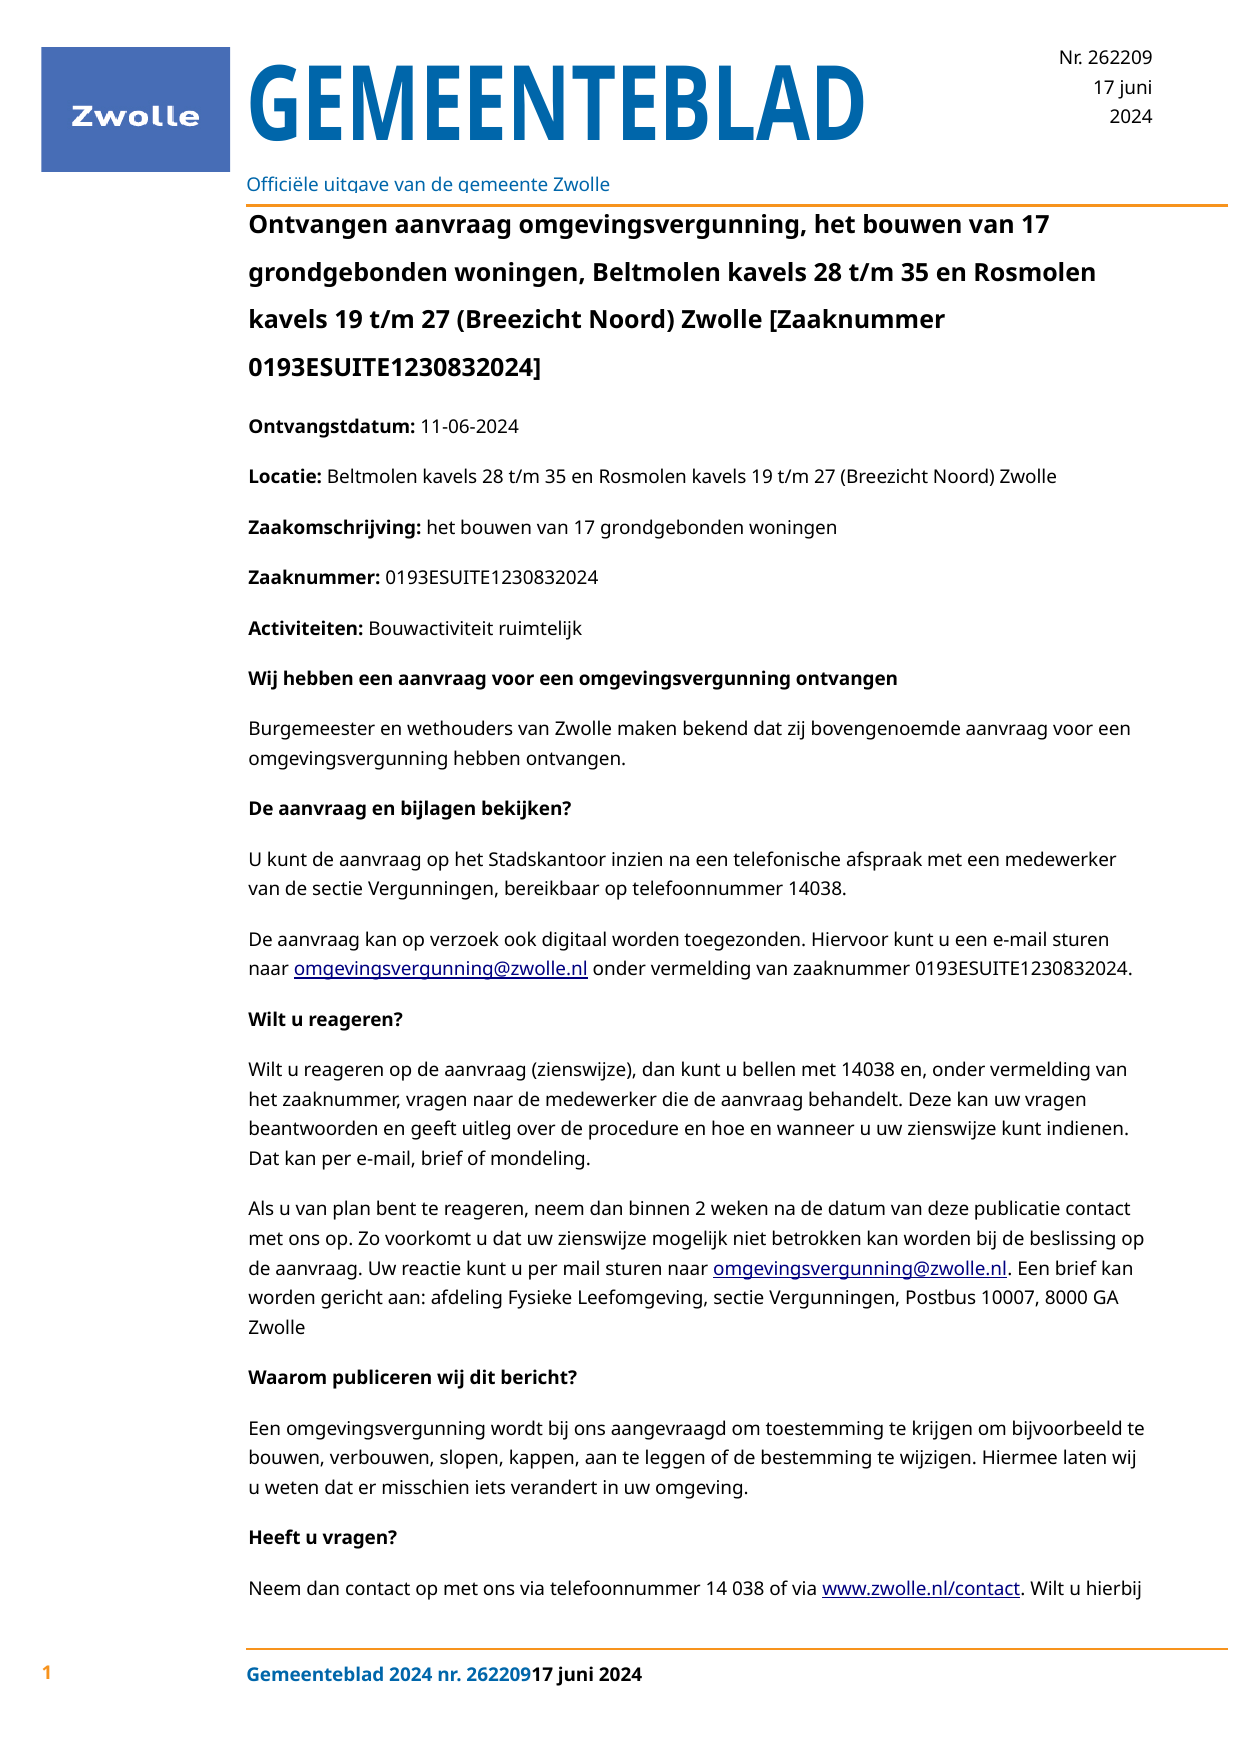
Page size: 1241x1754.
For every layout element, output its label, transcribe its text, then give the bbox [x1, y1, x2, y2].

picture [41, 47, 231, 172]
text Locatie: Beltmolen kavels 28 t/m 35 en Rosmolen kavels 19 t/m 27 (Breezicht Noord) Zwolle [248, 463, 1152, 489]
text Wilt u reageren? [248, 1006, 1152, 1032]
text Zaaknummer: 0193ESUITE1230832024 [248, 564, 1152, 590]
text De aanvraag kan op verzoek ook digitaal worden toegezonden. Hiervoor kunt u een e-mail sturen naar omgevingsvergunning@zwolle.nl onder vermelding van zaaknummer 0193ESUITE1230832024. [248, 926, 1152, 981]
text Neem dan contact op met ons via telefoonnummer 14 038 of via www.zwolle.nl/contact. Wilt u hierbij [248, 1575, 1152, 1601]
text Ontvangstdatum: 11-06-2024 [248, 413, 1152, 439]
text Activiteiten: Bouwactiviteit ruimtelijk [248, 615, 1152, 641]
text Een omgevingsvergunning wordt bij ons aangevraagd om toestemming te krijgen om bijvoorbeeld te bouwen, verbouwen, slopen, kappen, aan te leggen of de bestemming te wijzigen. Hiermee laten wij u weten dat er misschien iets verandert in uw omgeving. [248, 1415, 1152, 1500]
text Wilt u reageren op de aanvraag (zienswijze), dan kunt u bellen met 14038 en, onder vermelding van het zaaknummer, vragen naar de medewerker die de aanvraag behandelt. Deze kan uw vragen beantwoorden en geeft uitleg over de procedure en hoe en wanneer u uw zienswijze kunt indienen. Dat kan per e-mail, brief of mondeling. [248, 1056, 1152, 1171]
text Heeft u vragen? [248, 1524, 1152, 1550]
text Burgemeester en wethouders van Zwolle maken bekend dat zij bovengenoemde aanvraag voor een omgevingsvergunning hebben ontvangen. [248, 716, 1152, 771]
text De aanvraag en bijlagen bekijken? [248, 796, 1152, 821]
text Als u van plan bent te reageren, neem dan binnen 2 weken na de datum van deze publicatie contact met ons op. Zo voorkomt u dat uw zienswijze mogelijk niet betrokken kan worden bij de beslissing op de aanvraag. Uw reactie kunt u per mail sturen naar omgevingsvergunning@zwolle.nl. Een brief kan worden gericht aan: afdeling Fysieke Leefomgeving, sectie Vergunningen, Postbus 10007, 8000 GA Zwolle [248, 1196, 1152, 1340]
text U kunt de aanvraag op het Stadskantoor inzien na een telefonische afspraak met een medewerker van de sectie Vergunningen, bereikbaar op telefoonnummer 14038. [248, 846, 1152, 901]
text Waarom publiceren wij dit bericht? [248, 1364, 1152, 1390]
text Zaakomschrijving: het bouwen van 17 grondgebonden woningen [248, 514, 1152, 540]
text Wij hebben een aanvraag voor een omgevingsvergunning ontvangen [248, 665, 1152, 691]
text Ontvangen aanvraag omgevingsvergunning, het bouwen van 17 grondgebonden woningen, Beltmolen kavels 28 t/m 35 en Rosmolen kavels 19 t/m 27 (Breezicht Noord) Zwolle [Zaaknummer 0193ESUITE1230832024] [248, 207, 1152, 384]
